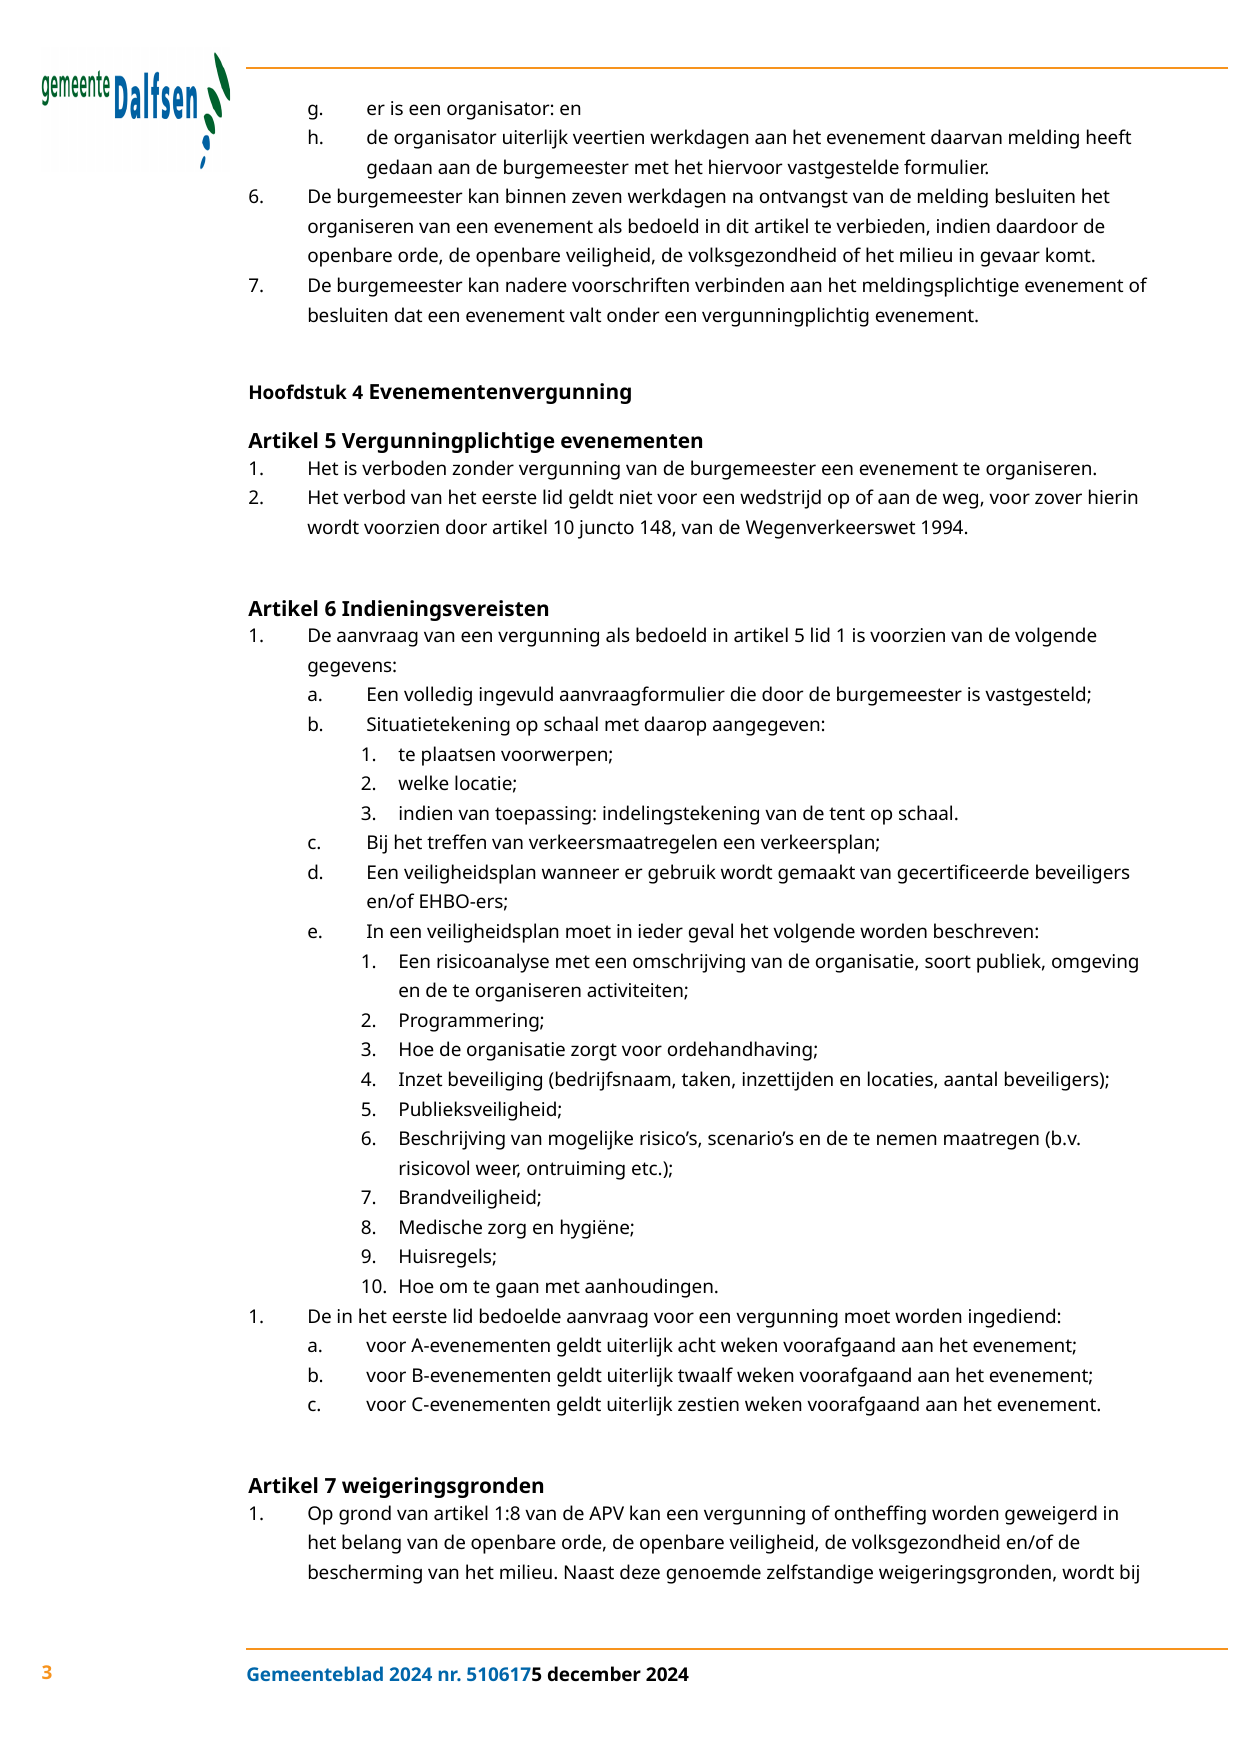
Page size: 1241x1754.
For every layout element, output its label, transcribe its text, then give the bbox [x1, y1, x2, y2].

list Situatietekening op schaal met daarop aangegeven: [307, 711, 1152, 737]
list Huisregels; [361, 1244, 1152, 1269]
list Hoe de organisatie zorgt voor ordehandhaving; [361, 1037, 1152, 1062]
picture [41, 47, 231, 172]
list Op grond van artikel 1:8 van de APV kan een vergunning of ontheffing worden geweigerd in het belang van de openbare orde, de openbare veiligheid, de volksgezondheid en/of de bescherming van het milieu. Naast deze genoemde zelfstandige weigeringsgronden, wordt bij [248, 1500, 1152, 1585]
list Brandveiligheid; [361, 1184, 1152, 1210]
list De aanvraag van een vergunning als bedoeld in artikel 5 lid 1 is voorzien van de volgende gegevens: [248, 622, 1152, 678]
list Bij het treffen van verkeersmaatregelen een verkeersplan; [307, 829, 1152, 855]
list Het verbod van het eerste lid geldt niet voor een wedstrijd op of aan de weg, voor zover hierin wordt voorzien door artikel 10 juncto 148, van de Wegenverkeerswet 1994. [248, 484, 1152, 540]
list Programmering; [361, 1007, 1152, 1033]
list welke locatie; [361, 770, 1152, 796]
text Hoofdstuk 4 Evenementenvergunning [248, 377, 1152, 406]
list De in het eerste lid bedoelde aanvraag voor een vergunning moet worden ingediend: [248, 1303, 1152, 1328]
list er is een organisator: en [307, 95, 1152, 121]
list Een veiligheidsplan wanneer er gebruik wordt gemaakt van gecertificeerde beveiligers en/of EHBO-ers; [307, 859, 1152, 914]
list De burgemeester kan binnen zeven werkdagen na ontvangst van de melding besluiten het organiseren van een evenement als bedoeld in dit artikel te verbieden, indien daardoor de openbare orde, de openbare veiligheid, de volksgezondheid of het milieu in gevaar komt. [248, 183, 1152, 268]
list Een risicoanalyse met een omschrijving van de organisatie, soort publiek, omgeving en de te organiseren activiteiten; [361, 948, 1152, 1003]
text Artikel 6 Indieningsvereisten [248, 594, 1152, 622]
list De burgemeester kan nadere voorschriften verbinden aan het meldingsplichtige evenement of besluiten dat een evenement valt onder een vergunningplichtig evenement. [248, 272, 1152, 328]
list Het is verboden zonder vergunning van de burgemeester een evenement te organiseren. [248, 455, 1152, 481]
list voor C-evenementen geldt uiterlijk zestien weken voorafgaand aan het evenement. [307, 1392, 1152, 1417]
list Publieksveiligheid; [361, 1096, 1152, 1121]
list te plaatsen voorwerpen; [361, 741, 1152, 766]
text Artikel 7 weigeringsgronden [248, 1472, 1152, 1500]
list In een veiligheidsplan moet in ieder geval het volgende worden beschreven: [307, 918, 1152, 944]
list Inzet beveiliging (bedrijfsnaam, taken, inzettijden en locaties, aantal beveiligers); [361, 1066, 1152, 1092]
list voor A-evenementen geldt uiterlijk acht weken voorafgaand aan het evenement; [307, 1332, 1152, 1358]
list indien van toepassing: indelingstekening van de tent op schaal. [361, 800, 1152, 826]
list Beschrijving van mogelijke risico’s, scenario’s en de te nemen maatregen (b.v. risicovol weer, ontruiming etc.); [361, 1125, 1152, 1181]
list Een volledig ingevuld aanvraagformulier die door de burgemeester is vastgesteld; [307, 682, 1152, 707]
list Medische zorg en hygiëne; [361, 1214, 1152, 1240]
list voor B-evenementen geldt uiterlijk twaalf weken voorafgaand aan het evenement; [307, 1362, 1152, 1388]
list de organisator uiterlijk veertien werkdagen aan het evenement daarvan melding heeft gedaan aan de burgemeester met het hiervoor vastgestelde formulier. [307, 124, 1152, 180]
text Artikel 5 Vergunningplichtige evenementen [248, 426, 1152, 455]
list Hoe om te gaan met aanhoudingen. [361, 1273, 1152, 1299]
